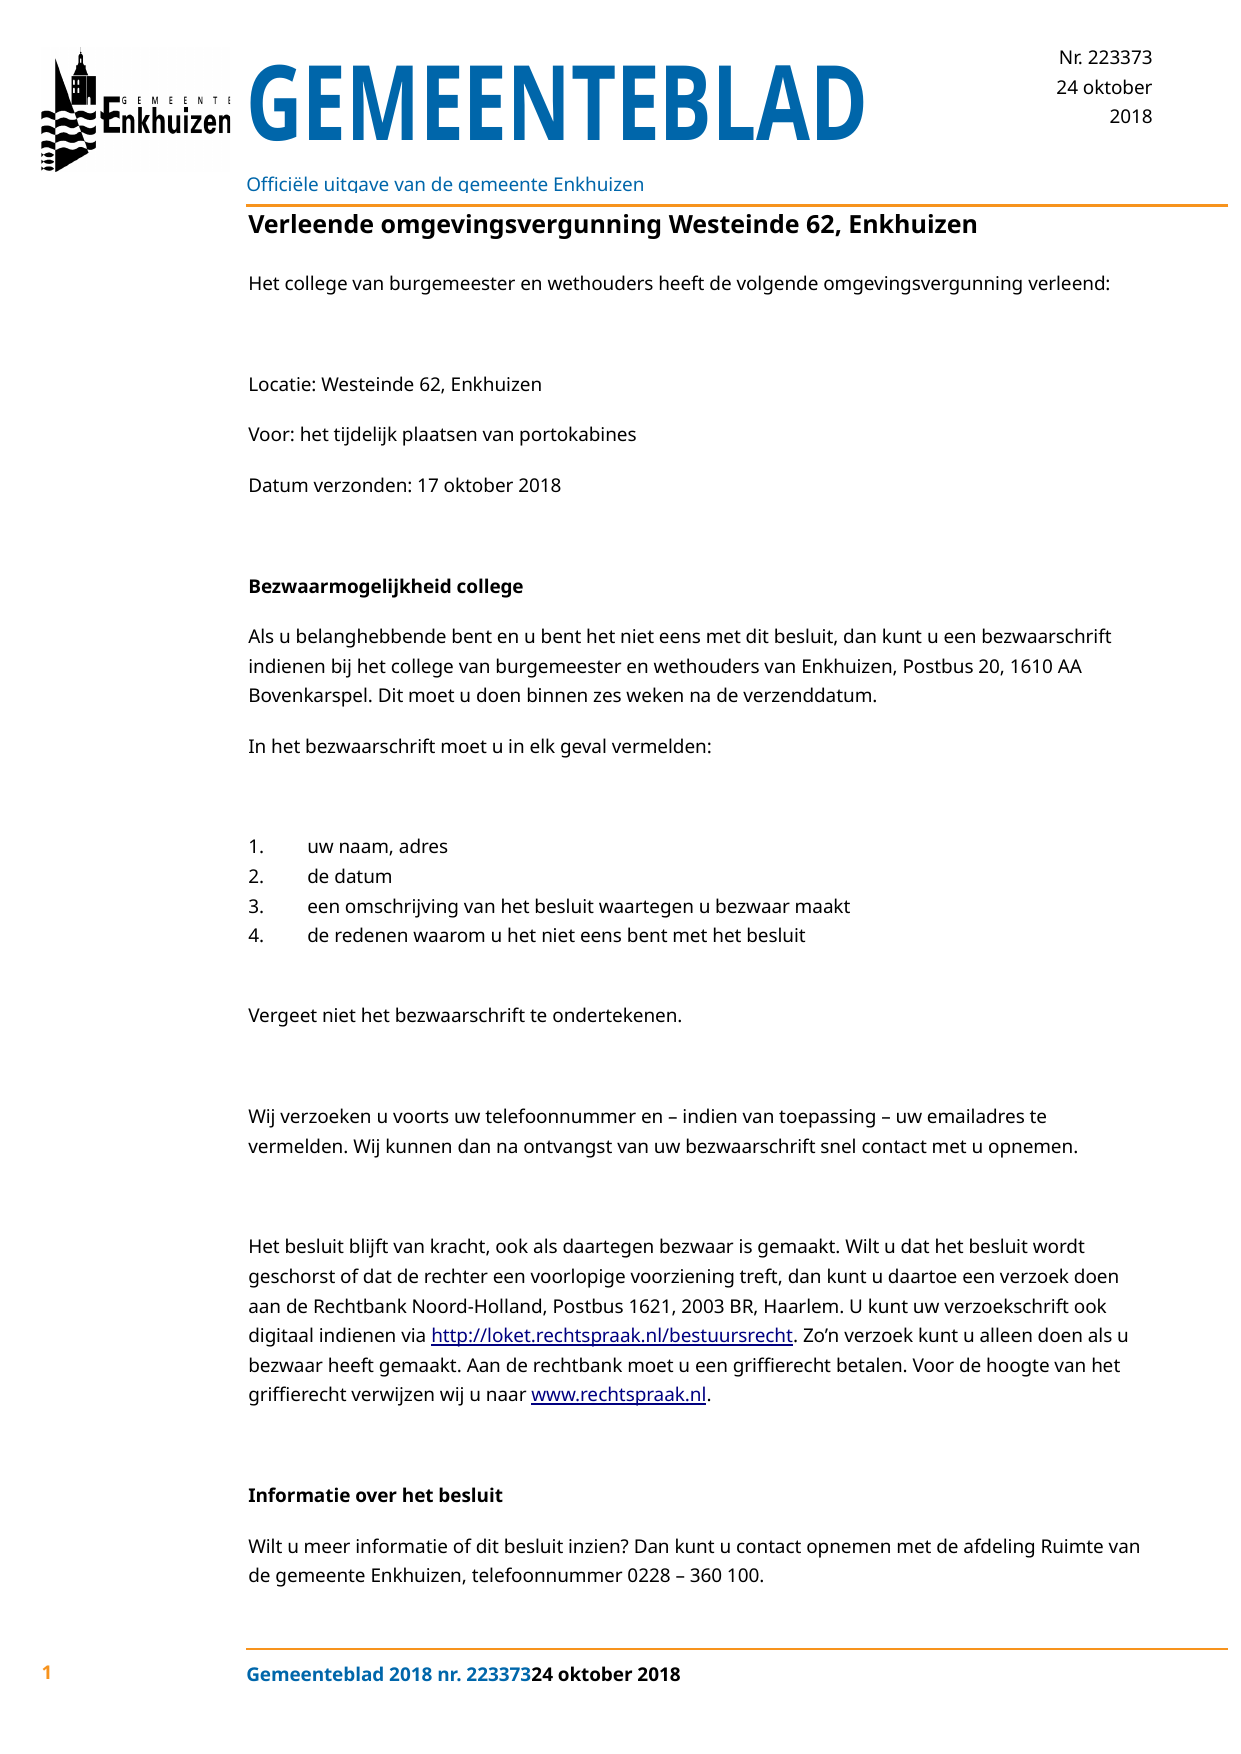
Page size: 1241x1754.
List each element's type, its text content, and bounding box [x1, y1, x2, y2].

text Locatie: Westeinde 62, Enkhuizen [248, 371, 1152, 397]
text In het bezwaarschrift moet u in elk geval vermelden: [248, 733, 1152, 758]
text Wij verzoeken u voorts uw telefoonnummer en – indien van toepassing – uw emailadres te vermelden. Wij kunnen dan na ontvangst van uw bezwaarschrift snel contact met u opnemen. [248, 1103, 1152, 1158]
text Informatie over het besluit [248, 1482, 1152, 1508]
text Datum verzonden: 17 oktober 2018 [248, 472, 1152, 498]
picture [41, 47, 231, 172]
list de redenen waarom u het niet eens bent met het besluit [248, 922, 1152, 948]
text Bezwaarmogelijkheid college [248, 573, 1152, 598]
list een omschrijving van het besluit waartegen u bezwaar maakt [248, 893, 1152, 918]
text Het college van burgemeester en wethouders heeft de volgende omgevingsvergunning verleend: [248, 270, 1152, 296]
text Vergeet niet het bezwaarschrift te ondertekenen. [248, 1002, 1152, 1028]
text Verleende omgevingsvergunning Westeinde 62, Enkhuizen [248, 207, 1152, 241]
text Voor: het tijdelijk plaatsen van portokabines [248, 422, 1152, 447]
list uw naam, adres [248, 834, 1152, 859]
text Wilt u meer informatie of dit besluit inzien? Dan kunt u contact opnemen met de afdeling Ruimte van de gemeente Enkhuizen, telefoonnummer 0228 – 360 100. [248, 1533, 1152, 1588]
text Het besluit blijft van kracht, ook als daartegen bezwaar is gemaakt. Wilt u dat het besluit wordt geschorst of dat de rechter een voorlopige voorziening treft, dan kunt u daartoe een verzoek doen aan de Rechtbank Noord-Holland, Postbus 1621, 2003 BR, Haarlem. U kunt uw verzoekschrift ook digitaal indienen via http://loket.rechtspraak.nl/bestuursrecht. Zo’n verzoek kunt u alleen doen als u bezwaar heeft gemaakt. Aan de rechtbank moet u een griffierecht betalen. Voor de hoogte van het griffierecht verwijzen wij u naar www.rechtspraak.nl. [248, 1234, 1152, 1407]
list de datum [248, 863, 1152, 889]
text Als u belanghebbende bent en u bent het niet eens met dit besluit, dan kunt u een bezwaarschrift indienen bij het college van burgemeester en wethouders van Enkhuizen, Postbus 20, 1610 AA Bovenkarspel. Dit moet u doen binnen zes weken na de verzenddatum. [248, 623, 1152, 708]
